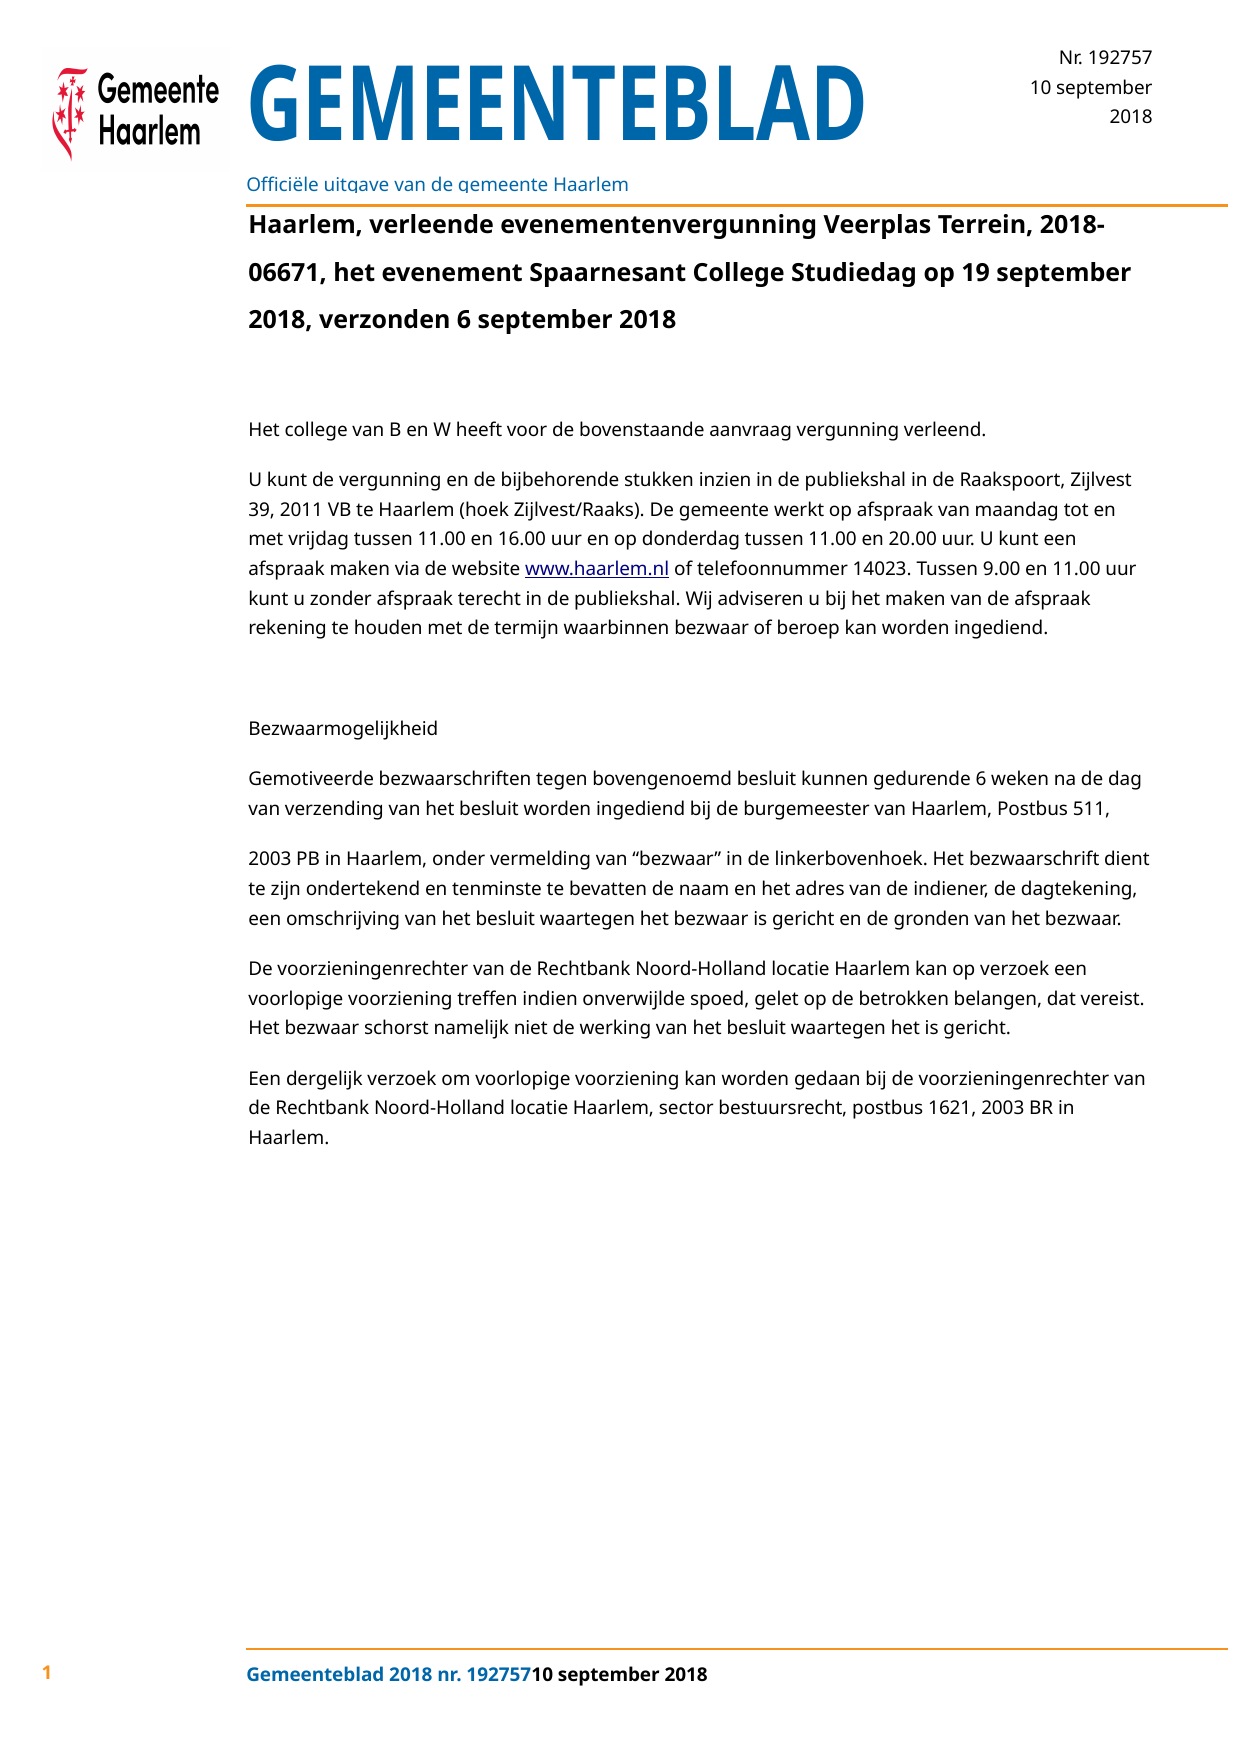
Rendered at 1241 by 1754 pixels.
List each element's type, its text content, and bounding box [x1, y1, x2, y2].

text Een dergelijk verzoek om voorlopige voorziening kan worden gedaan bij de voorzieningenrechter van de Rechtbank Noord-Holland locatie Haarlem, sector bestuursrecht, postbus 1621, 2003 BR in Haarlem. [248, 1065, 1152, 1149]
text U kunt de vergunning en de bijbehorende stukken inzien in de publiekshal in de Raakspoort, Zijlvest 39, 2011 VB te Haarlem (hoek Zijlvest/Raaks). De gemeente werkt op afspraak van maandag tot en met vrijdag tussen 11.00 en 16.00 uur en op donderdag tussen 11.00 en 20.00 uur. U kunt een afspraak maken via de website www.haarlem.nl of telefoonnummer 14023. Tussen 9.00 en 11.00 uur kunt u zonder afspraak terecht in de publiekshal. Wij adviseren u bij het maken van de afspraak rekening te houden met de termijn waarbinnen bezwaar of beroep kan worden ingediend. [248, 466, 1152, 640]
text Haarlem, verleende evenementenvergunning Veerplas Terrein, 2018-06671, het evenement Spaarnesant College Studiedag op 19 september 2018, verzonden 6 september 2018 [248, 207, 1152, 336]
picture [41, 47, 231, 172]
text 2003 PB in Haarlem, onder vermelding van “bezwaar” in de linkerbovenhoek. Het bezwaarschrift dient te zijn ondertekend en tenminste te bevatten de naam en het adres van de indiener, de dagtekening, een omschrijving van het besluit waartegen het bezwaar is gericht en de gronden van het bezwaar. [248, 846, 1152, 930]
text Gemotiveerde bezwaarschriften tegen bovengenoemd besluit kunnen gedurende 6 weken na de dag van verzending van het besluit worden ingediend bij de burgemeester van Haarlem, Postbus 511, [248, 766, 1152, 821]
text De voorzieningenrechter van de Rechtbank Noord-Holland locatie Haarlem kan op verzoek een voorlopige voorziening treffen indien onverwijlde spoed, gelet op de betrokken belangen, dat vereist. Het bezwaar schorst namelijk niet de werking van het besluit waartegen het is gericht. [248, 955, 1152, 1040]
text Bezwaarmogelijkheid [248, 715, 1152, 741]
text Het college van B en W heeft voor de bovenstaande aanvraag vergunning verleend. [248, 416, 1152, 442]
